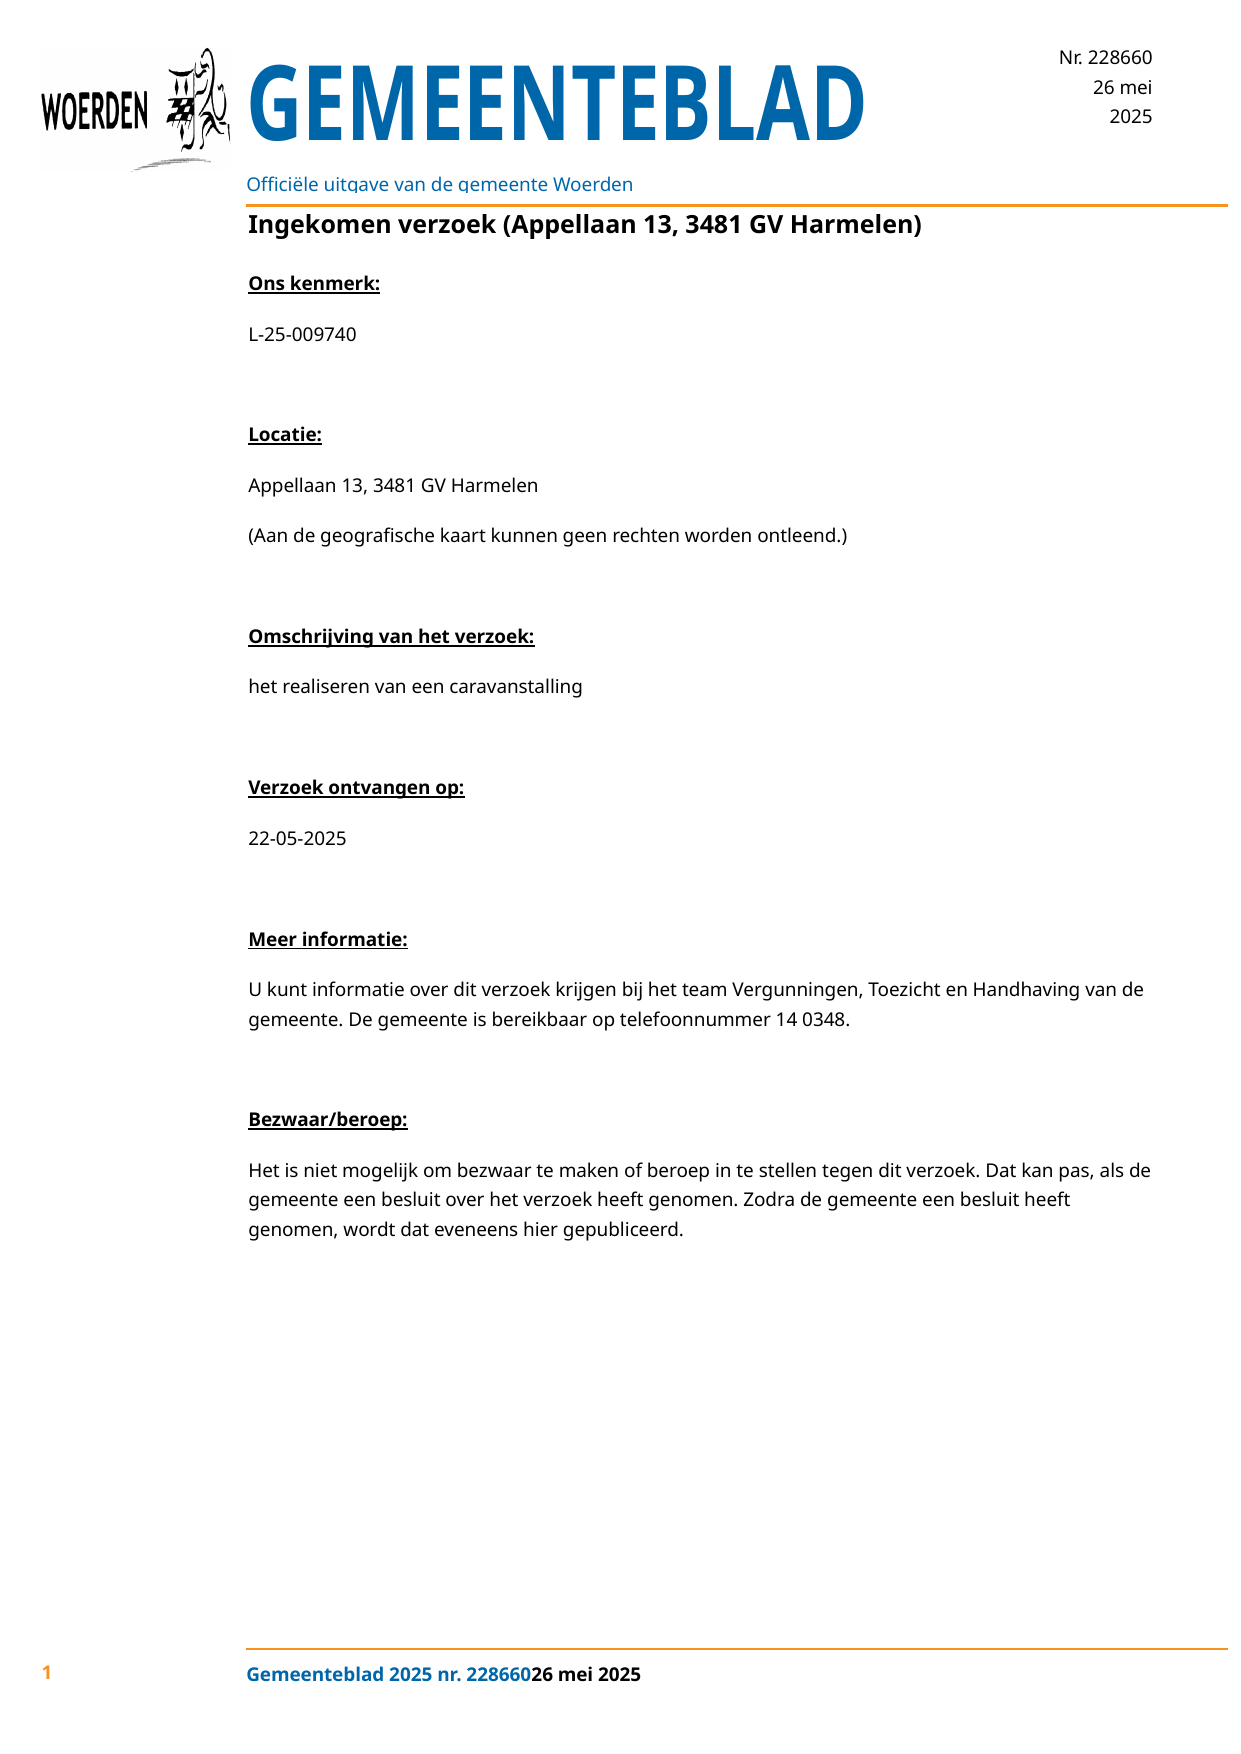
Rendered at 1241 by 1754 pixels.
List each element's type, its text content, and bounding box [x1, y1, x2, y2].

text Het is niet mogelijk om bezwaar te maken of beroep in te stellen tegen dit verzoek. Dat kan pas, als de gemeente een besluit over het verzoek heeft genomen. Zodra de gemeente een besluit heeft genomen, wordt dat eveneens hier gepubliceerd. [248, 1157, 1152, 1242]
picture [41, 47, 231, 172]
text Verzoek ontvangen op: [248, 774, 1152, 800]
text Ingekomen verzoek (Appellaan 13, 3481 GV Harmelen) [248, 207, 1152, 241]
text Ons kenmerk: [248, 270, 1152, 296]
text Bezwaar/beroep: [248, 1107, 1152, 1132]
text Locatie: [248, 422, 1152, 447]
text U kunt informatie over dit verzoek krijgen bij het team Vergunningen, Toezicht en Handhaving van de gemeente. De gemeente is bereikbaar op telefoonnummer 14 0348. [248, 976, 1152, 1031]
text Appellaan 13, 3481 GV Harmelen [248, 472, 1152, 498]
text het realiseren van een caravanstalling [248, 674, 1152, 699]
text Meer informatie: [248, 926, 1152, 951]
text Omschrijving van het verzoek: [248, 623, 1152, 649]
text 22-05-2025 [248, 825, 1152, 851]
text (Aan de geografische kaart kunnen geen rechten worden ontleend.) [248, 522, 1152, 548]
text L-25-009740 [248, 321, 1152, 346]
